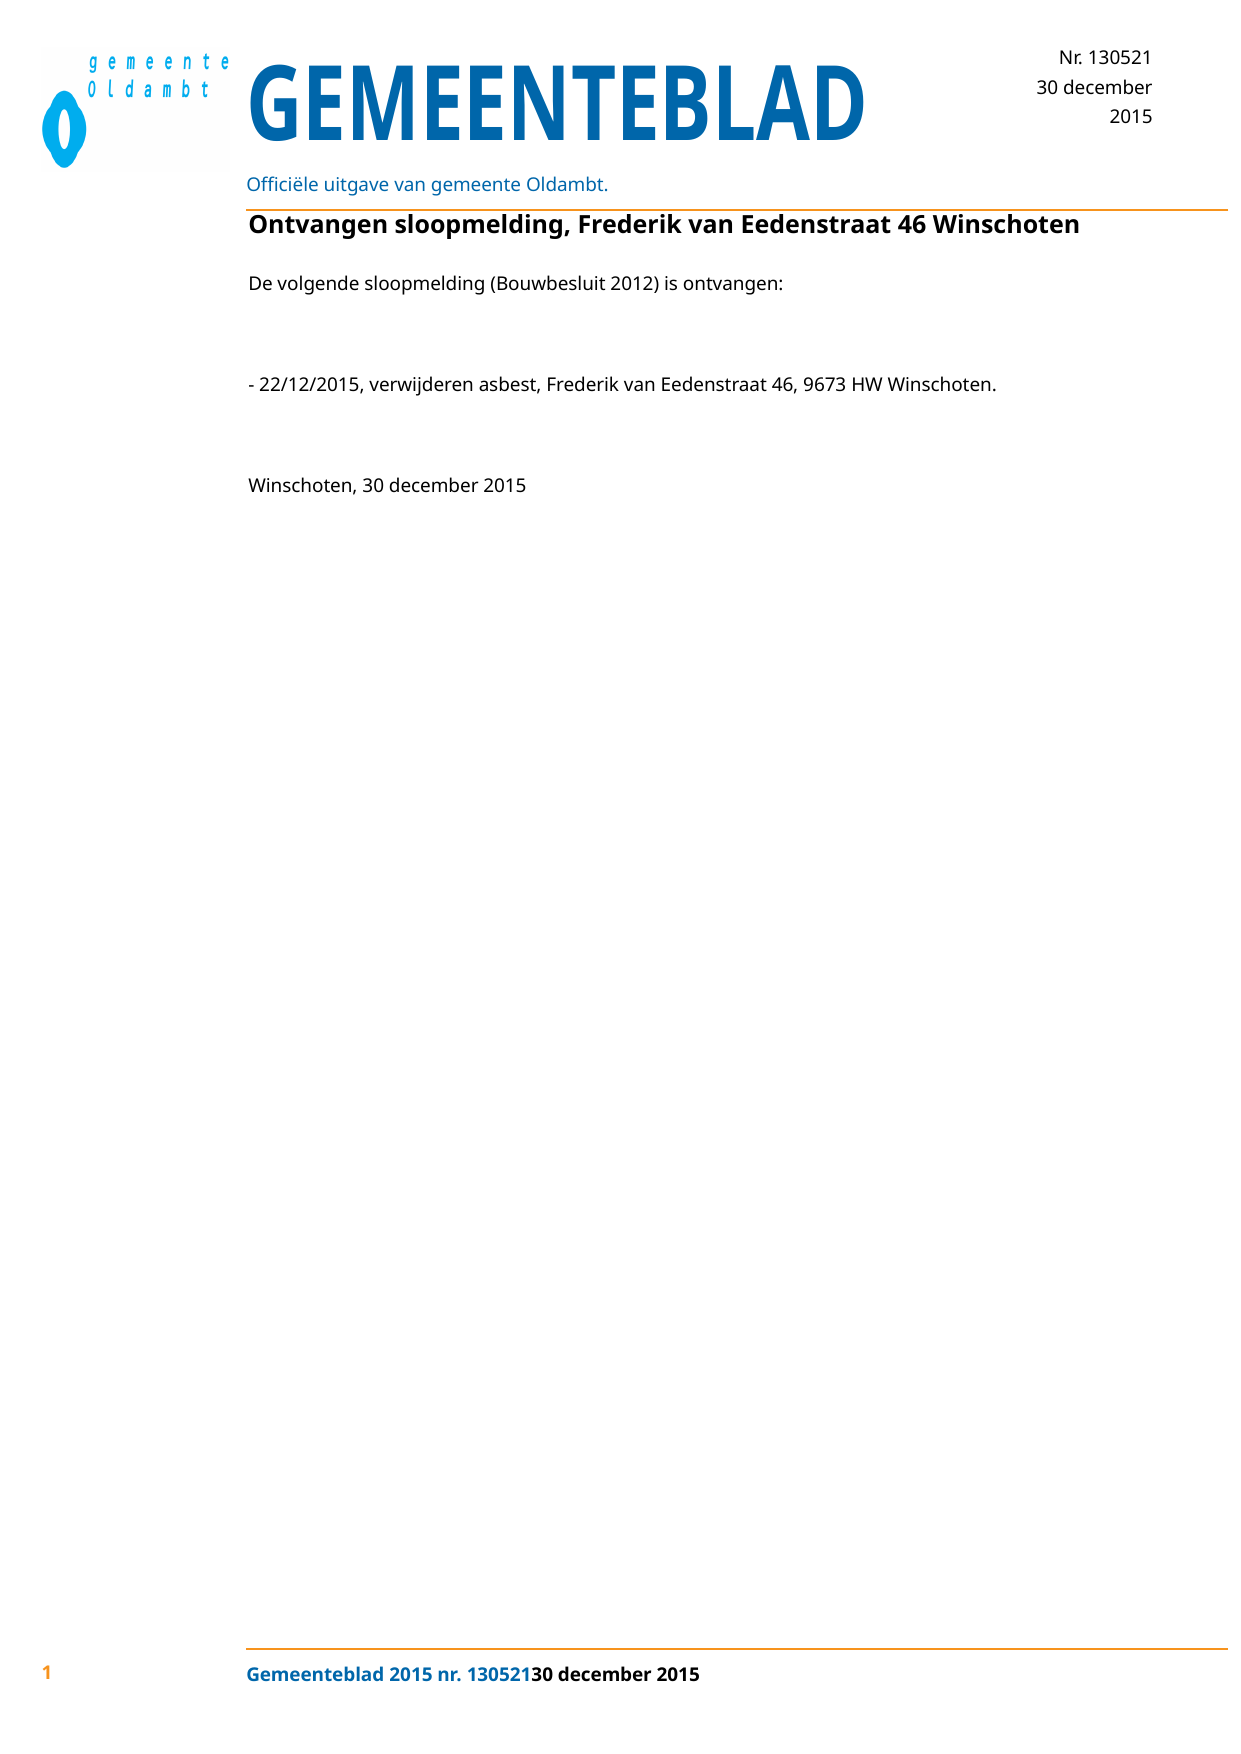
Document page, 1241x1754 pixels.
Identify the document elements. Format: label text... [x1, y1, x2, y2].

text Winschoten, 30 december 2015 [248, 472, 1152, 498]
text De volgende sloopmelding (Bouwbesluit 2012) is ontvangen: [248, 270, 1152, 296]
picture [41, 47, 231, 172]
text - 22/12/2015, verwijderen asbest, Frederik van Eedenstraat 46, 9673 HW Winschoten. [248, 371, 1152, 397]
text Ontvangen sloopmelding, Frederik van Eedenstraat 46 Winschoten [248, 211, 1152, 241]
